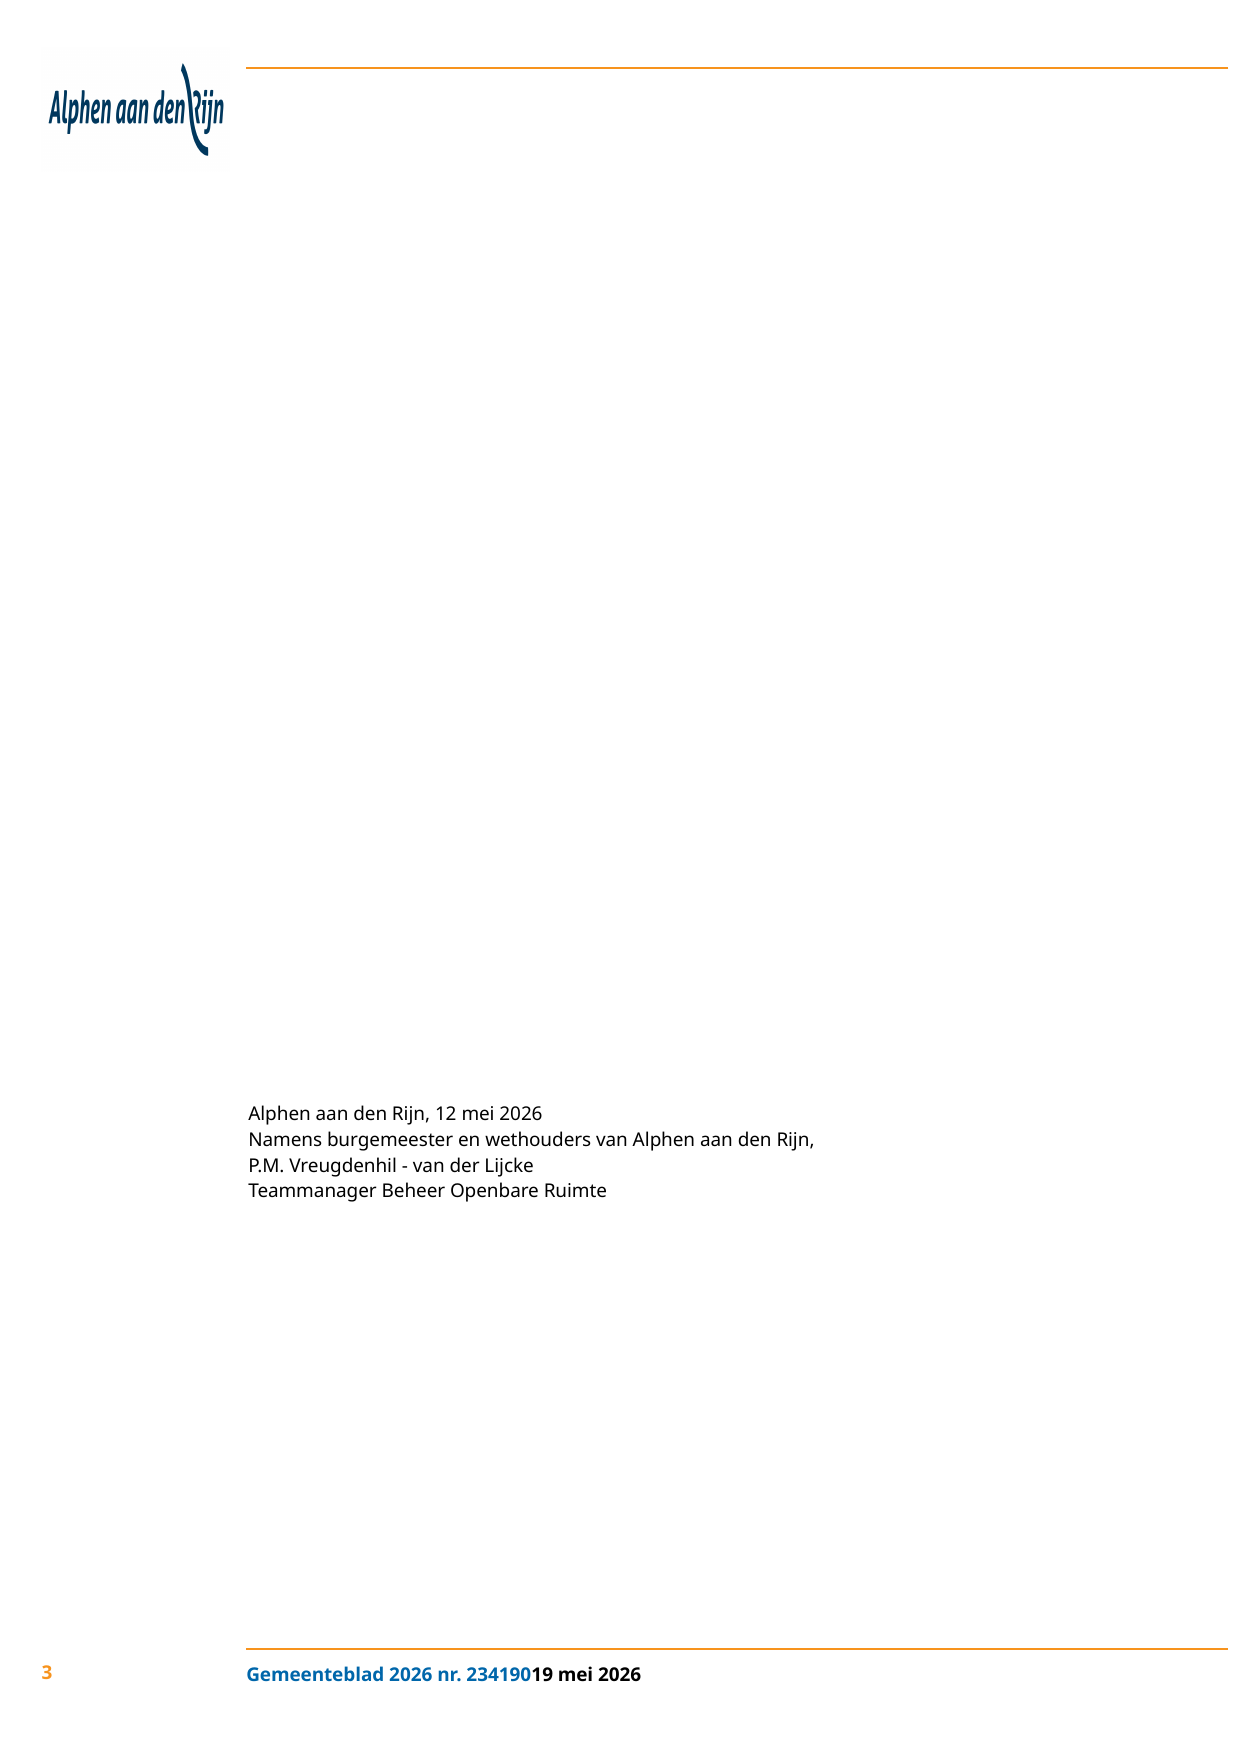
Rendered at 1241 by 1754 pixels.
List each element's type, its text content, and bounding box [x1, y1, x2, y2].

picture [41, 47, 231, 172]
text Alphen aan den Rijn, 12 mei 2026 [248, 1101, 1152, 1126]
text P.M. Vreugdenhil - van der Lijcke [248, 1152, 1152, 1178]
text Teammanager Beheer Openbare Ruimte [248, 1178, 1152, 1203]
text Namens burgemeester en wethouders van Alphen aan den Rijn, [248, 1126, 1152, 1152]
